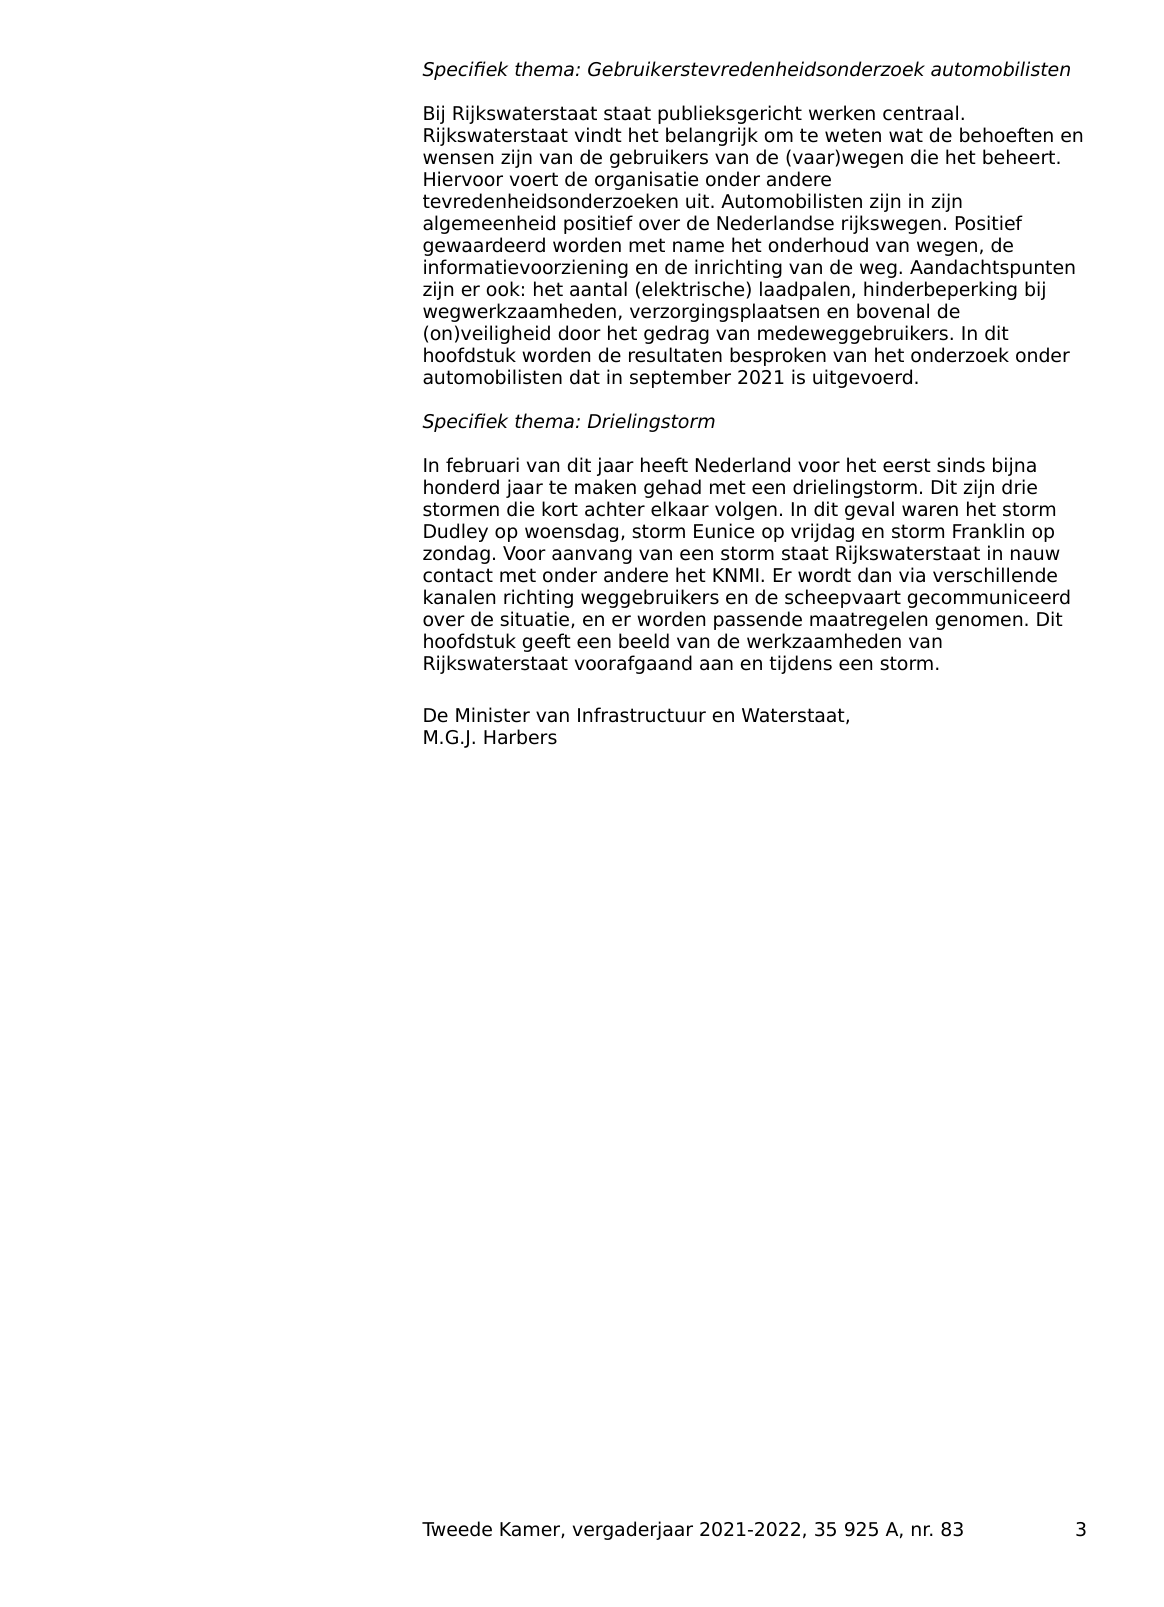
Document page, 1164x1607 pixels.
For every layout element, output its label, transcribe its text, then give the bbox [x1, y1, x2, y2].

text In februari van dit jaar heeft Nederland voor het eerst sinds bijna honderd jaar te maken gehad met een drielingstorm. Dit zijn drie stormen die kort achter elkaar volgen. In dit geval waren het storm Dudley op woensdag, storm Eunice op vrijdag en storm Franklin op zondag. Voor aanvang van een storm staat Rijkswaterstaat in nauw contact met onder andere het KNMI. Er wordt dan via verschillende kanalen richting weggebruikers en de scheepvaart gecommuniceerd over de situatie, en er worden passende maatregelen genomen. Dit hoofdstuk geeft een beeld van de werkzaamheden van Rijkswaterstaat voorafgaand aan en tijdens een storm. [422, 455, 1087, 675]
text Bij Rijkswaterstaat staat publieksgericht werken centraal. Rijkswaterstaat vindt het belangrijk om te weten wat de behoeften en wensen zijn van de gebruikers van de (vaar)wegen die het beheert. Hiervoor voert de organisatie onder andere tevredenheidsonderzoeken uit. Automobilisten zijn in zijn algemeenheid positief over de Nederlandse rijkswegen. Positief gewaardeerd worden met name het onderhoud van wegen, de informatievoorziening en de inrichting van de weg. Aandachtspunten zijn er ook: het aantal (elektrische) laadpalen, hinderbeperking bij wegwerkzaamheden, verzorgingsplaatsen en bovenal de (on)veiligheid door het gedrag van medeweggebruikers. In dit hoofdstuk worden de resultaten besproken van het onderzoek onder automobilisten dat in september 2021 is uitgevoerd. [422, 103, 1087, 389]
subtitle Specifiek thema: Gebruikerstevredenheidsonderzoek automobilisten [422, 59, 1087, 81]
subtitle Specifiek thema: Drielingstorm [422, 411, 1087, 433]
text De Minister van Infrastructuur en Waterstaat, M.G.J. Harbers [422, 705, 1087, 749]
